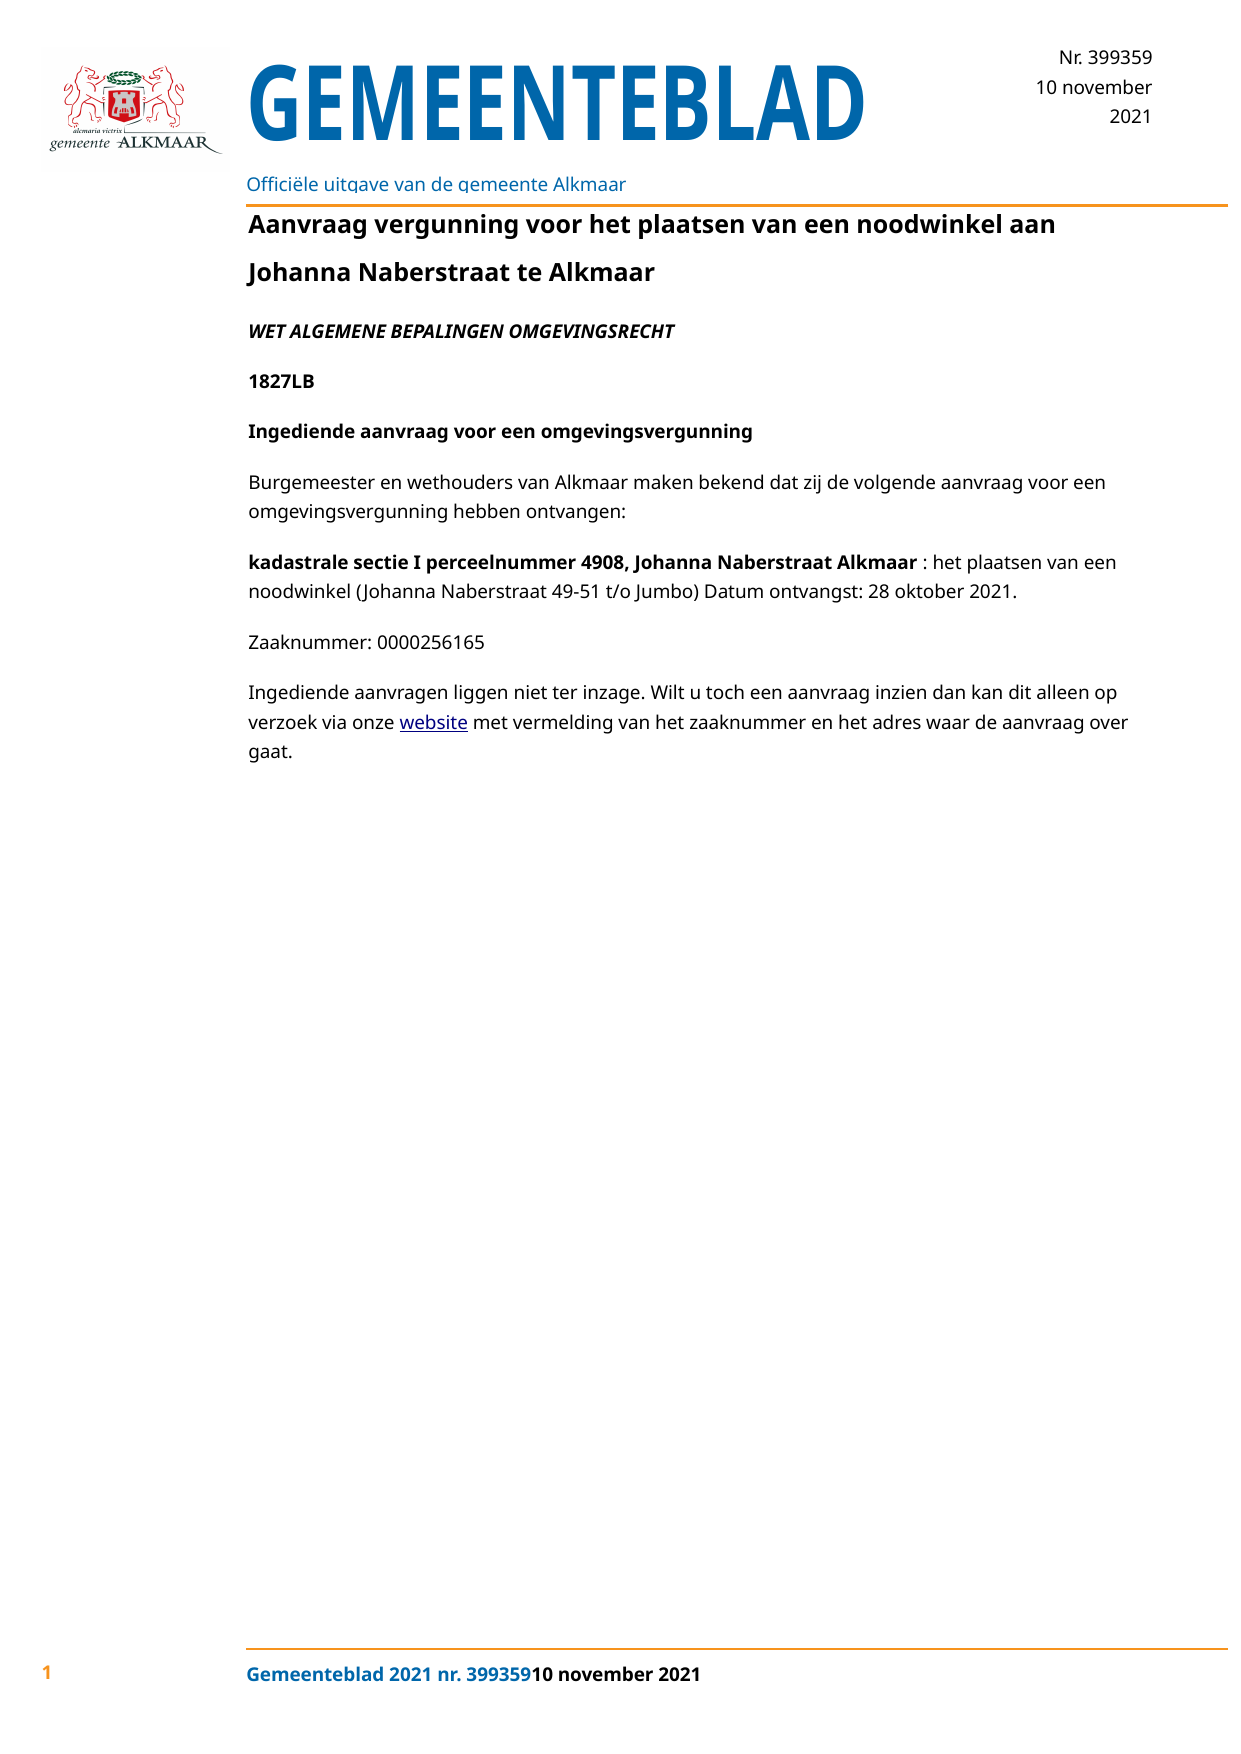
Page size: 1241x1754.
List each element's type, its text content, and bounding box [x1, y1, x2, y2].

picture [41, 47, 231, 172]
text Ingediende aanvraag voor een omgevingsvergunning [248, 419, 1152, 444]
text Burgemeester en wethouders van Alkmaar maken bekend dat zij de volgende aanvraag voor een omgevingsvergunning hebben ontvangen: [248, 469, 1152, 524]
text Ingediende aanvragen liggen niet ter inzage. Wilt u toch een aanvraag inzien dan kan dit alleen op verzoek via onze website met vermelding van het zaaknummer en het adres waar de aanvraag over gaat. [248, 679, 1152, 764]
text kadastrale sectie I perceelnummer 4908, Johanna Naberstraat Alkmaar : het plaatsen van een noodwinkel (Johanna Naberstraat 49-51 t/o Jumbo) Datum ontvangst: 28 oktober 2021. [248, 549, 1152, 604]
text Aanvraag vergunning voor het plaatsen van een noodwinkel aan Johanna Naberstraat te Alkmaar [248, 207, 1152, 288]
text Zaaknummer: 0000256165 [248, 629, 1152, 655]
text WET ALGEMENE BEPALINGEN OMGEVINGSRECHT [248, 318, 1152, 344]
text 1827LB [248, 368, 1152, 394]
